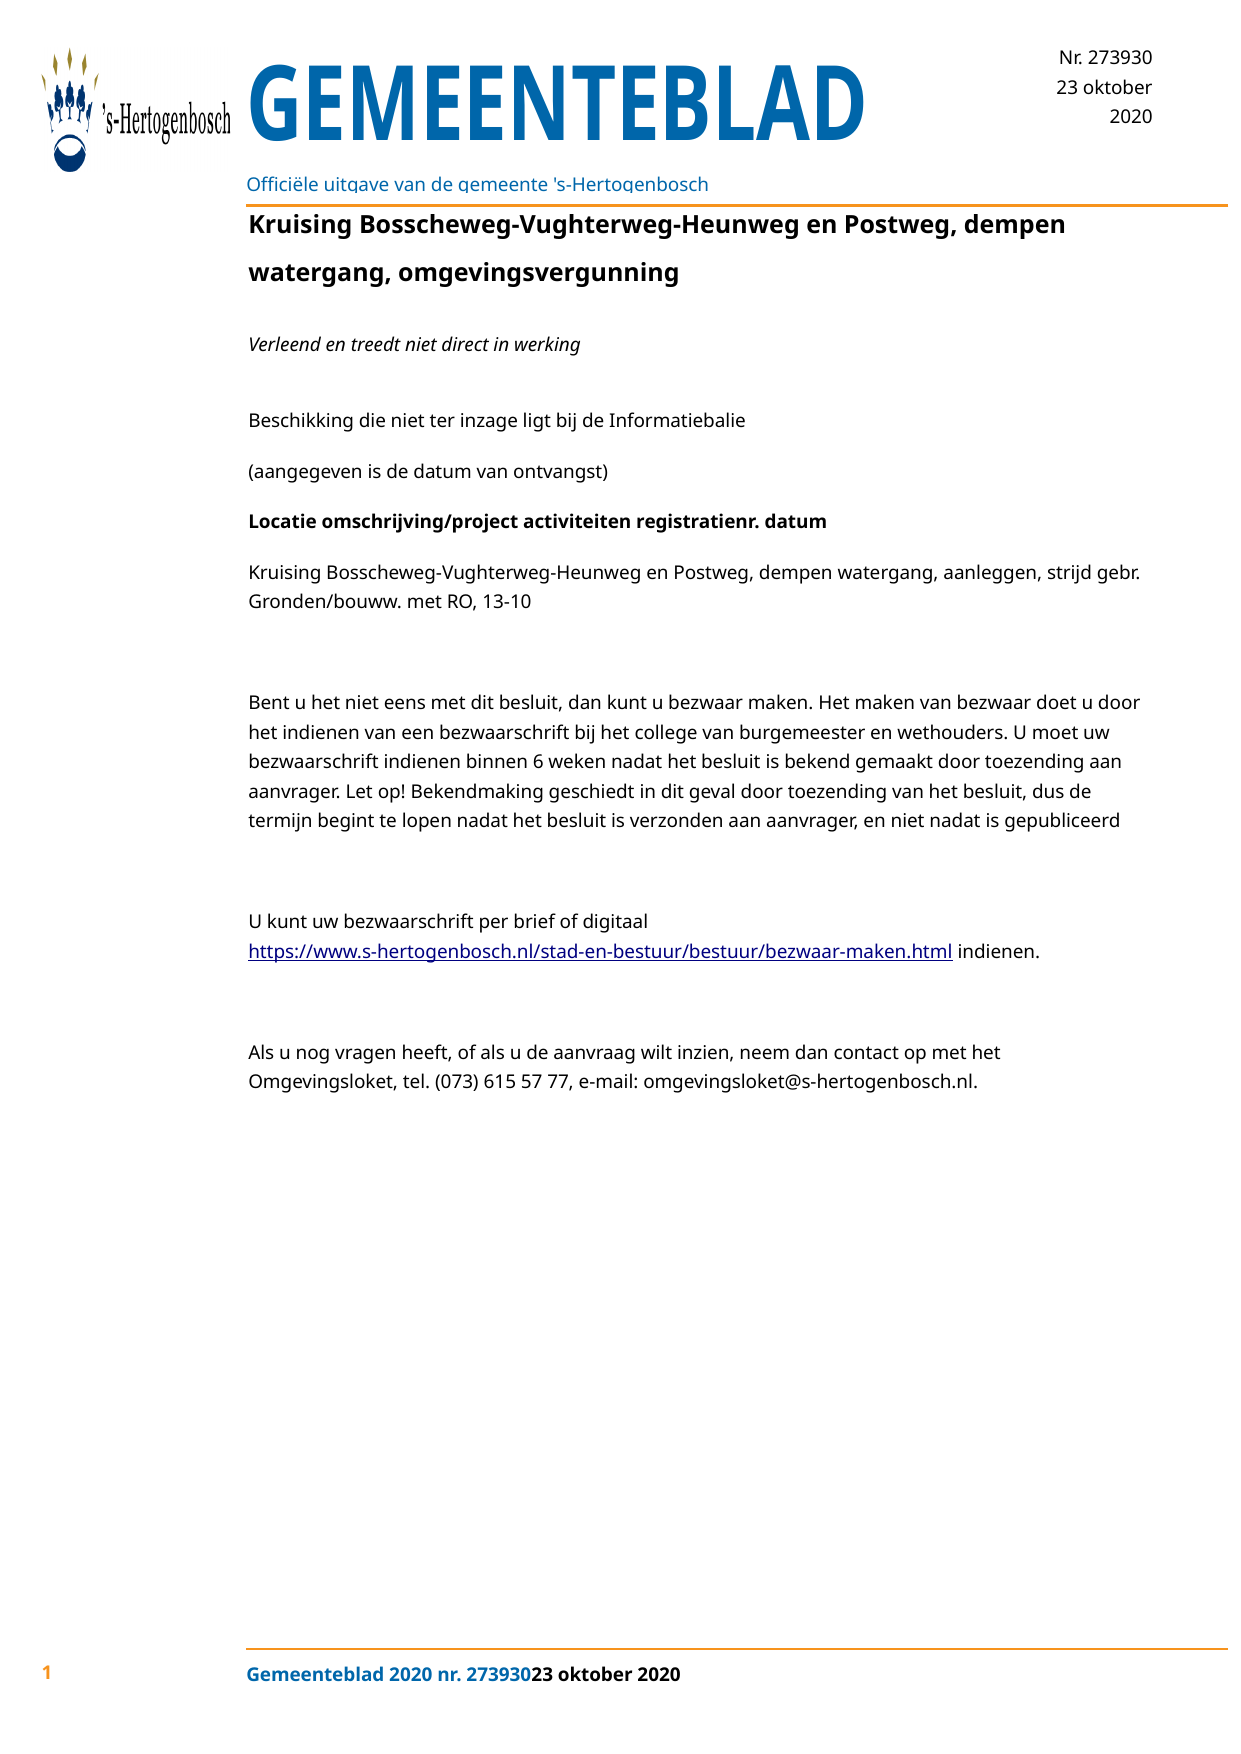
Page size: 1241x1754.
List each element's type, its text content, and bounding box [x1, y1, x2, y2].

text Verleend en treedt niet direct in werking [248, 331, 1152, 357]
text Kruising Bosscheweg-Vughterweg-Heunweg en Postweg, dempen watergang, omgevingsvergunning [248, 207, 1152, 288]
picture [41, 47, 231, 172]
text Locatie omschrijving/project activiteiten registratienr. datum [248, 508, 1152, 534]
text Als u nog vragen heeft, of als u de aanvraag wilt inzien, neem dan contact op met het Omgevingsloket, tel. (073) 615 57 77, e-mail: omgevingsloket@s-hertogenbosch.nl. [248, 1039, 1152, 1094]
text U kunt uw bezwaarschrift per brief of digitaal https://www.s-hertogenbosch.nl/stad-en-bestuur/bestuur/bezwaar-maken.html indienen. [248, 908, 1152, 964]
text Kruising Bosscheweg-Vughterweg-Heunweg en Postweg, dempen watergang, aanleggen, strijd gebr. Gronden/bouww. met RO, 13-10 [248, 559, 1152, 614]
text Bent u het niet eens met dit besluit, dan kunt u bezwaar maken. Het maken van bezwaar doet u door het indienen van een bezwaarschrift bij het college van burgemeester en wethouders. U moet uw bezwaarschrift indienen binnen 6 weken nadat het besluit is bekend gemaakt door toezending aan aanvrager. Let op! Bekendmaking geschiedt in dit geval door toezending van het besluit, dus de termijn begint te lopen nadat het besluit is verzonden aan aanvrager, en niet nadat is gepubliceerd [248, 689, 1152, 833]
text Beschikking die niet ter inzage ligt bij de Informatiebalie [248, 408, 1152, 433]
text (aangegeven is de datum van ontvangst) [248, 458, 1152, 484]
